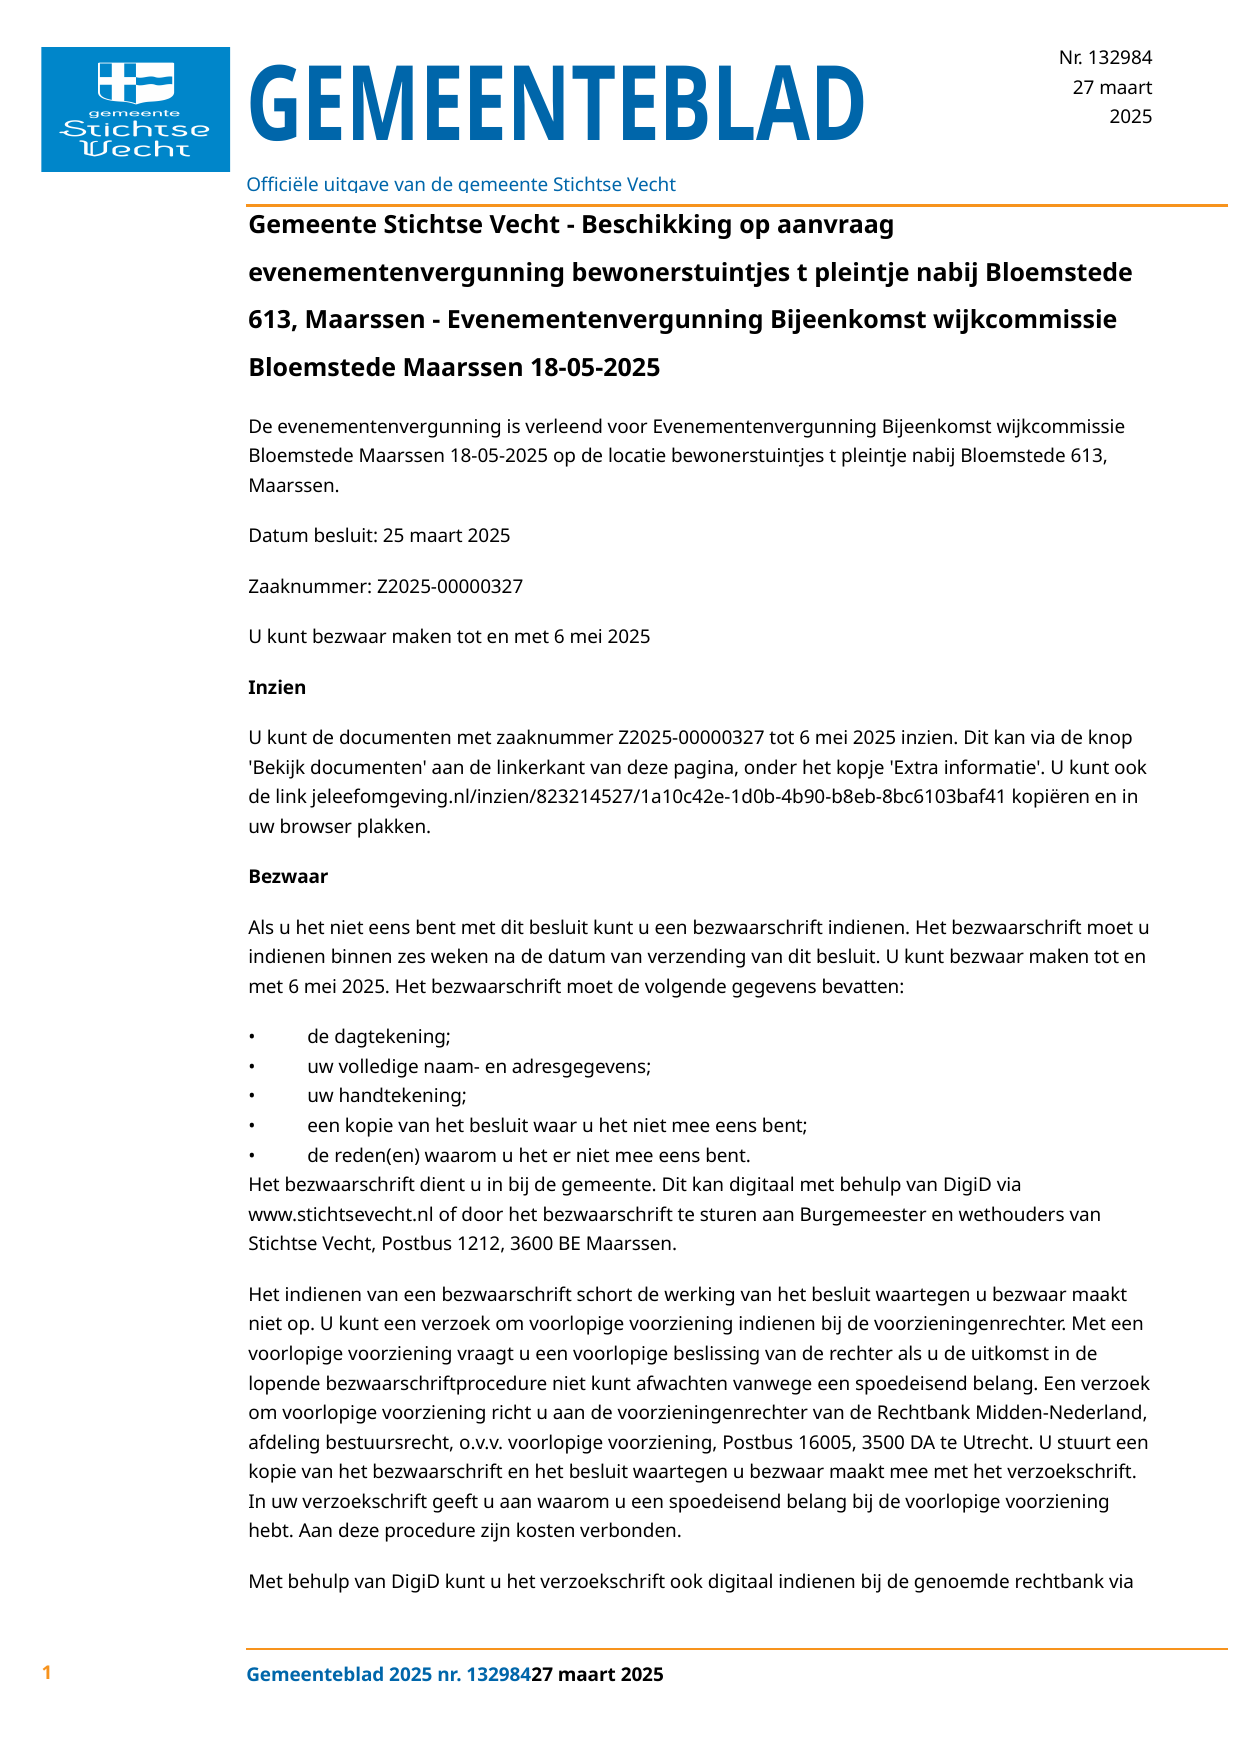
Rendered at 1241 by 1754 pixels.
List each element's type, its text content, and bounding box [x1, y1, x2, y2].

list de reden(en) waarom u het er niet mee eens bent. [248, 1142, 1152, 1168]
list uw volledige naam- en adresgegevens; [248, 1053, 1152, 1079]
list een kopie van het besluit waar u het niet mee eens bent; [248, 1112, 1152, 1138]
text Met behulp van DigiD kunt u het verzoekschrift ook digitaal indienen bij de genoemde rechtbank via [248, 1568, 1152, 1594]
picture [99, 63, 135, 101]
text Als u het niet eens bent met dit besluit kunt u een bezwaarschrift indienen. Het bezwaarschrift moet u indienen binnen zes weken na de datum van verzending van dit besluit. U kunt bezwaar maken tot en met 6 mei 2025. Het bezwaarschrift moet de volgende gegevens bevatten: [248, 914, 1152, 999]
list uw handtekening; [248, 1083, 1152, 1108]
text U kunt de documenten met zaaknummer Z2025-00000327 tot 6 mei 2025 inzien. Dit kan via de knop 'Bekijk documenten' aan de linkerkant van deze pagina, onder het kopje 'Extra informatie'. U kunt ook de link jeleefomgeving.nl/inzien/823214527/1a10c42e-1d0b-4b90-b8eb-8bc6103baf41 kopiëren en in uw browser plakken. [248, 724, 1152, 839]
text Het bezwaarschrift dient u in bij de gemeente. Dit kan digitaal met behulp van DigiD via www.stichtsevecht.nl of door het bezwaarschrift te sturen aan Burgemeester en wethouders van Stichtse Vecht, Postbus 1212, 3600 BE Maarssen. [248, 1171, 1152, 1256]
text Datum besluit: 25 maart 2025 [248, 523, 1152, 548]
picture [137, 63, 174, 103]
text Het indienen van een bezwaarschrift schort de werking van het besluit waartegen u bezwaar maakt niet op. U kunt een verzoek om voorlopige voorziening indienen bij de voorzieningenrechter. Met een voorlopige voorziening vraagt u een voorlopige beslissing van de rechter als u de uitkomst in de lopende bezwaarschriftprocedure niet kunt afwachten vanwege een spoedeisend belang. Een verzoek om voorlopige voorziening richt u aan de voorzieningenrechter van de Rechtbank Midden-Nederland, afdeling bestuursrecht, o.v.v. voorlopige voorziening, Postbus 16005, 3500 DA te Utrecht. U stuurt een kopie van het bezwaarschrift en het besluit waartegen u bezwaar maakt mee met het verzoekschrift. In uw verzoekschrift geeft u aan waarom u een spoedeisend belang bij de voorlopige voorziening hebt. Aan deze procedure zijn kosten verbonden. [248, 1281, 1152, 1543]
text Zaaknummer: Z2025-00000327 [248, 573, 1152, 599]
text Inzien [248, 674, 1152, 700]
text De evenementenvergunning is verleend voor Evenementenvergunning Bijeenkomst wijkcommissie Bloemstede Maarssen 18-05-2025 op de locatie bewonerstuintjes t pleintje nabij Bloemstede 613, Maarssen. [248, 413, 1152, 498]
list de dagtekening; [248, 1023, 1152, 1049]
text Bezwaar [248, 863, 1152, 889]
text U kunt bezwaar maken tot en met 6 mei 2025 [248, 623, 1152, 649]
text Gemeente Stichtse Vecht - Beschikking op aanvraag evenementenvergunning bewonerstuintjes t pleintje nabij Bloemstede 613, Maarssen - Evenementenvergunning Bijeenkomst wijkcommissie Bloemstede Maarssen 18-05-2025 [248, 207, 1152, 384]
